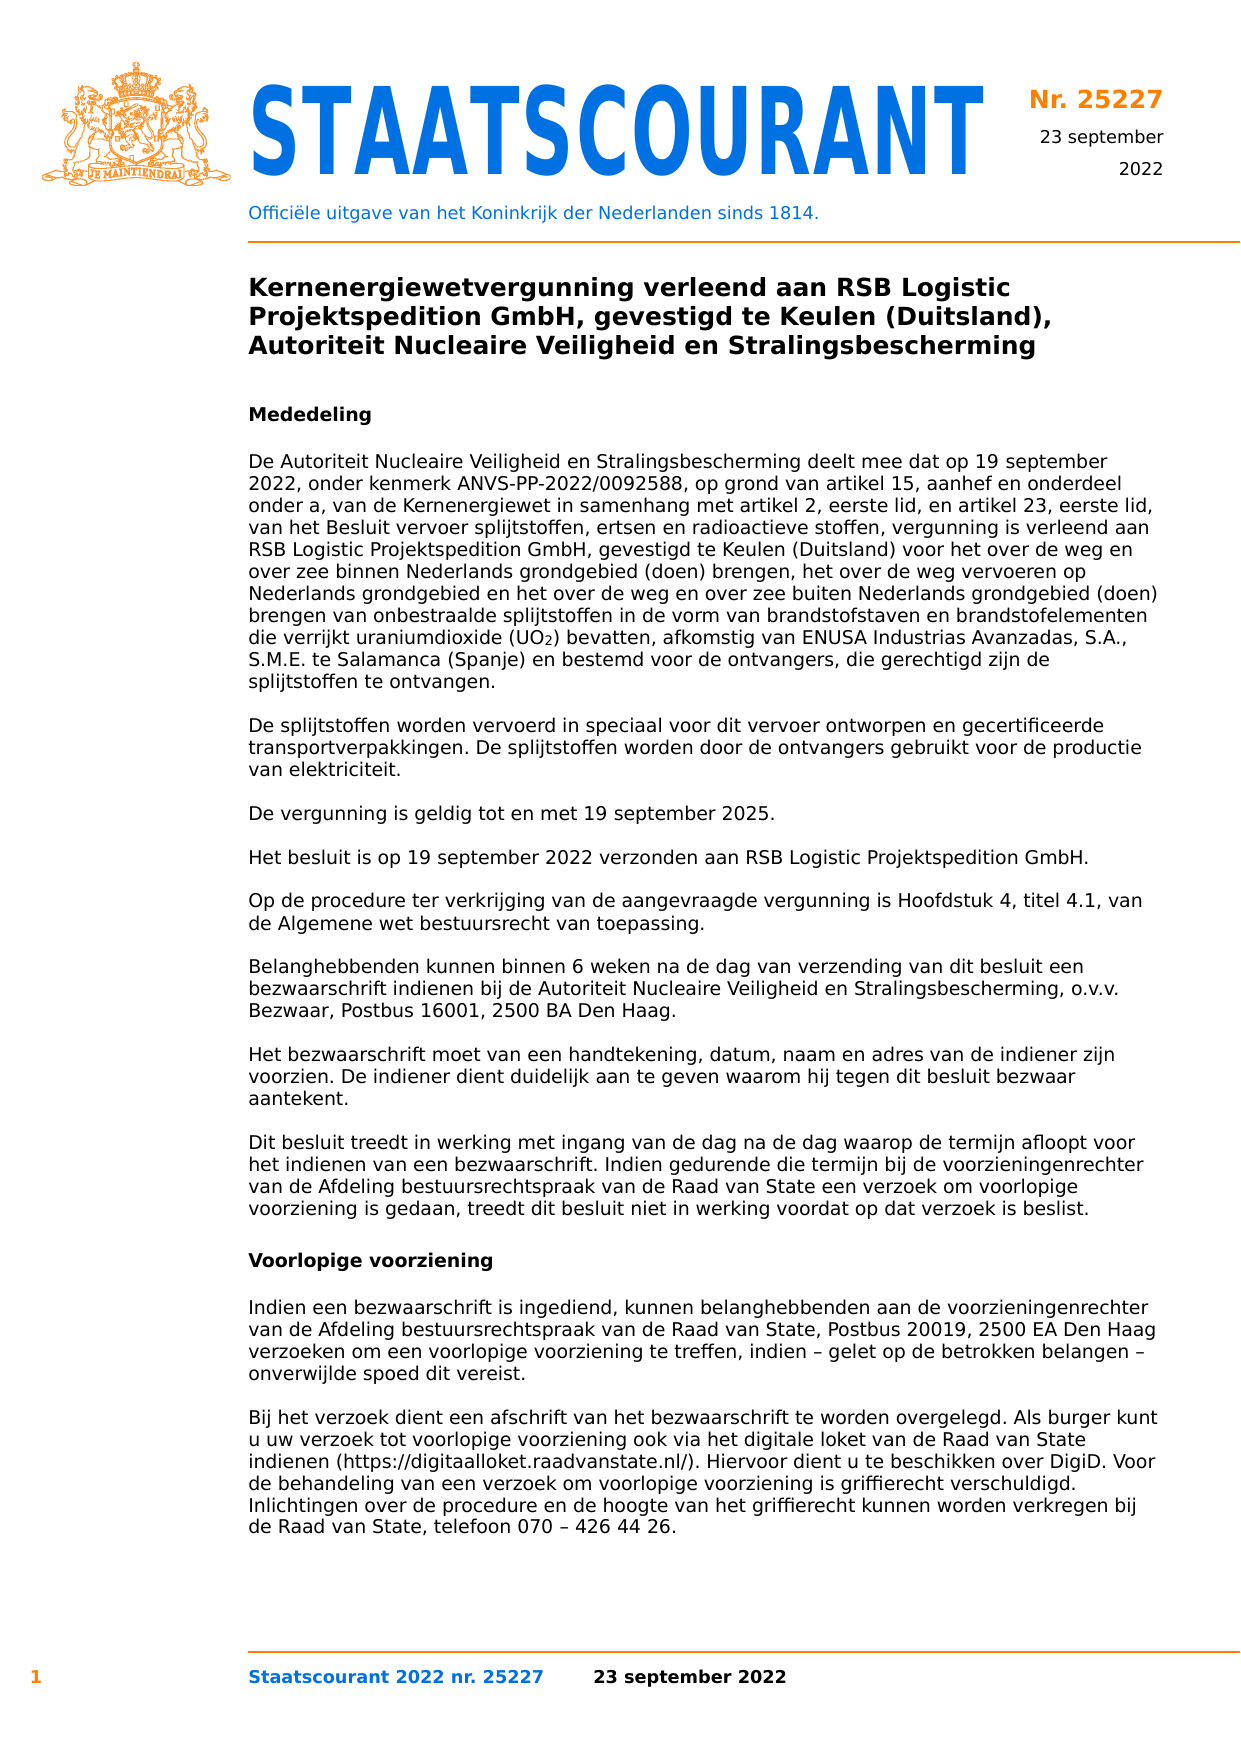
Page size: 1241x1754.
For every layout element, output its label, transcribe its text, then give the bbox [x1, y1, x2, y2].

text Op de procedure ter verkrijging van de aangevraagde vergunning is Hoofdstuk 4, titel 4.1, van de Algemene wet bestuursrecht van toepassing. [248, 890, 1163, 934]
picture [41, 62, 231, 186]
subtitle Kernenergiewetvergunning verleend aan RSB Logistic Projektspedition GmbH, gevestigd te Keulen (Duitsland), Autoriteit Nucleaire Veiligheid en Stralingsbescherming [248, 273, 1163, 361]
text Belanghebbenden kunnen binnen 6 weken na de dag van verzending van dit besluit een bezwaarschrift indienen bij de Autoriteit Nucleaire Veiligheid en Stralingsbescherming, o.v.v. Bezwaar, Postbus 16001, 2500 BA Den Haag. [248, 956, 1163, 1022]
subtitle Voorlopige voorziening [248, 1250, 1163, 1272]
table_cell 2022 [998, 153, 1240, 203]
text Het bezwaarschrift moet van een handtekening, datum, naam en adres van de indiener zijn voorzien. De indiener dient duidelijk aan te geven waarom hij tegen dit besluit bezwaar aantekent. [248, 1044, 1163, 1110]
text Dit besluit treedt in werking met ingang van de dag na de dag waarop de termijn afloopt voor het indienen van een bezwaarschrift. Indien gedurende die termijn bij de voorzieningenrechter van de Afdeling bestuursrechtspraak van de Raad van State een verzoek om voorlopige voorziening is gedaan, treedt dit besluit niet in werking voordat op dat verzoek is beslist. [248, 1132, 1163, 1220]
text De Autoriteit Nucleaire Veiligheid en Stralingsbescherming deelt mee dat op 19 september 2022, onder kenmerk ANVS-PP-2022/0092588, op grond van artikel 15, aanhef en onderdeel onder a, van de Kernenergiewet in samenhang met artikel 2, eerste lid, en artikel 23, eerste lid, van het Besluit vervoer splijtstoffen, ertsen en radioactieve stoffen, vergunning is verleend aan RSB Logistic Projektspedition GmbH, gevestigd te Keulen (Duitsland) voor het over de weg en over zee binnen Nederlands grondgebied (doen) brengen, het over de weg vervoeren op Nederlands grondgebied en het over de weg en over zee buiten Nederlands grondgebied (doen) brengen van onbestraalde splijtstoffen in de vorm van brandstofstaven en brandstofelementen die verrijkt uraniumdioxide (UO2) bevatten, afkomstig van ENUSA Industrias Avanzadas, S.A., S.M.E. te Salamanca (Spanje) en bestemd voor de ontvangers, die gerechtigd zijn de splijtstoffen te ontvangen. [248, 451, 1163, 693]
text Het besluit is op 19 september 2022 verzonden aan RSB Logistic Projektspedition GmbH. [248, 847, 1163, 868]
table_cell 23 september [998, 121, 1240, 153]
table_header [25, 62, 248, 241]
table_cell Officiële uitgave van het Koninkrijk der Nederlanden sinds 1814. [248, 203, 1240, 241]
table_header Nr. 25227 [998, 62, 1240, 121]
subtitle Mededeling [248, 404, 1163, 426]
text De splijtstoffen worden vervoerd in speciaal voor dit vervoer ontworpen en gecertificeerde transportverpakkingen. De splijtstoffen worden door de ontvangers gebruikt voor de productie van elektriciteit. [248, 715, 1163, 781]
table_header STAATSCOURANT [248, 62, 998, 203]
text Bij het verzoek dient een afschrift van het bezwaarschrift te worden overgelegd. Als burger kunt u uw verzoek tot voorlopige voorziening ook via het digitale loket van de Raad van State indienen (https://digitaalloket.raadvanstate.nl/). Hiervoor dient u te beschikken over DigiD. Voor de behandeling van een verzoek om voorlopige voorziening is griffierecht verschuldigd. Inlichtingen over de procedure en de hoogte van het griffierecht kunnen worden verkregen bij de Raad van State, telefoon 070 – 426 44 26. [248, 1407, 1163, 1538]
text De vergunning is geldig tot en met 19 september 2025. [248, 803, 1163, 825]
text Indien een bezwaarschrift is ingediend, kunnen belanghebbenden aan de voorzieningenrechter van de Afdeling bestuursrechtspraak van de Raad van State, Postbus 20019, 2500 EA Den Haag verzoeken om een voorlopige voorziening te treffen, indien – gelet op de betrokken belangen – onverwijlde spoed dit vereist. [248, 1297, 1163, 1385]
